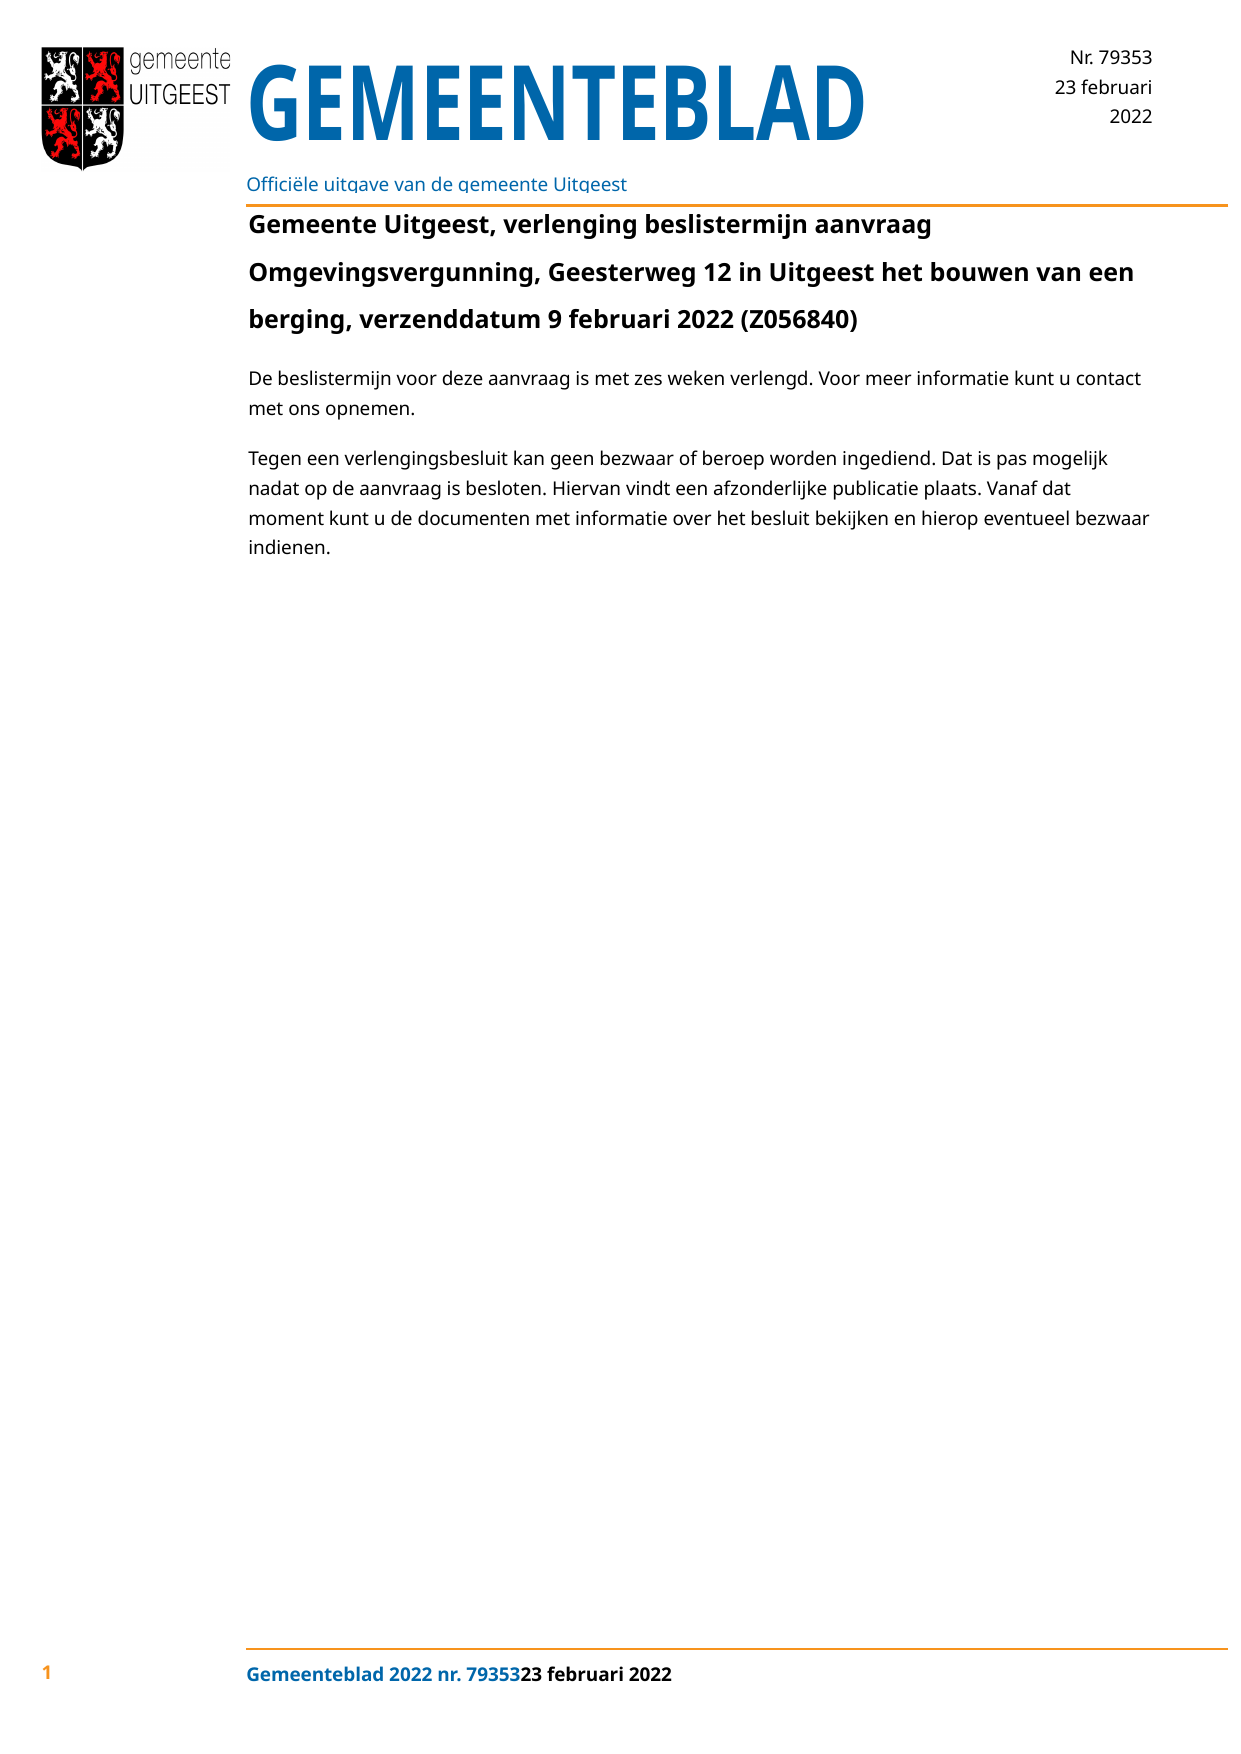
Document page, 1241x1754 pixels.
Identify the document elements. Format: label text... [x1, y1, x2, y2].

text De beslistermijn voor deze aanvraag is met zes weken verlengd. Voor meer informatie kunt u contact met ons opnemen. [248, 366, 1152, 421]
text Gemeente Uitgeest, verlenging beslistermijn aanvraag Omgevingsvergunning, Geesterweg 12 in Uitgeest het bouwen van een berging, verzenddatum 9 februari 2022 (Z056840) [248, 207, 1152, 336]
picture [41, 47, 231, 172]
text Tegen een verlengingsbesluit kan geen bezwaar of beroep worden ingediend. Dat is pas mogelijk nadat op de aanvraag is besloten. Hiervan vindt een afzonderlijke publicatie plaats. Vanaf dat moment kunt u de documenten met informatie over het besluit bekijken en hierop eventueel bezwaar indienen. [248, 446, 1152, 560]
